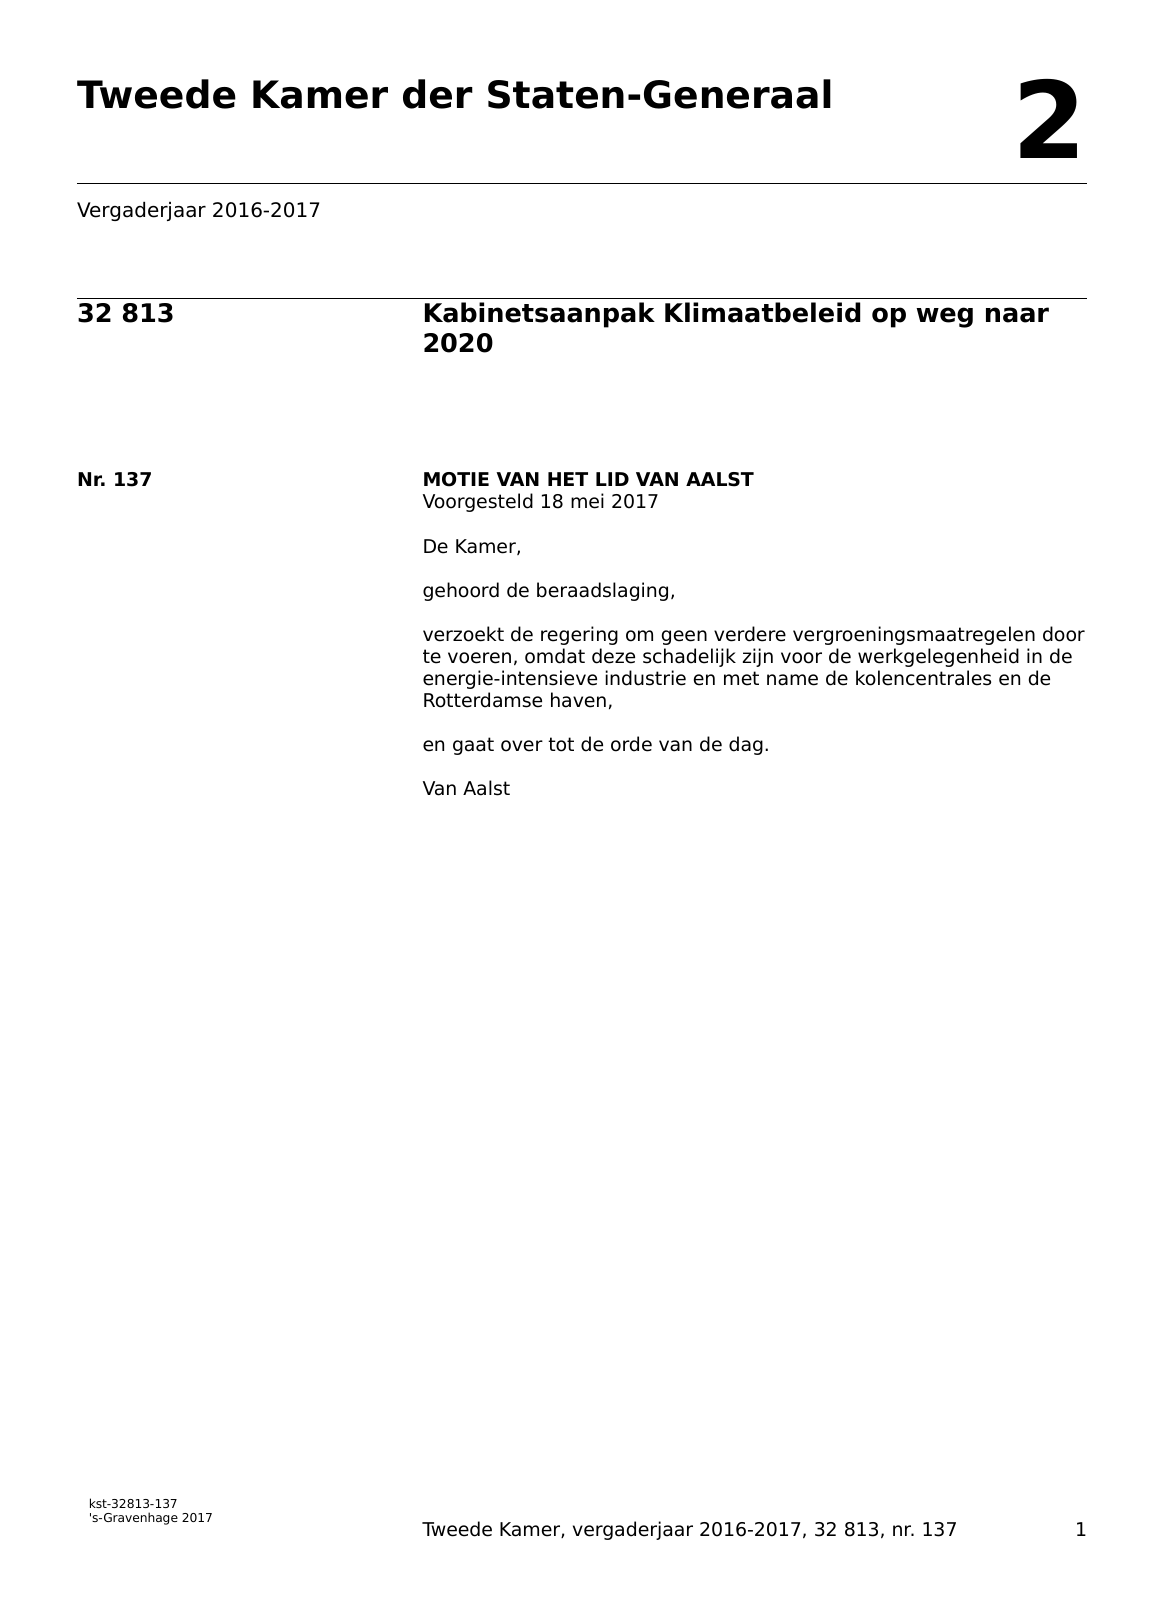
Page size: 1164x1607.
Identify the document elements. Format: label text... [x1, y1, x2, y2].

subtitle 32 813 Kabinetsaanpak Klimaatbeleid op weg naar 2020 [77, 299, 1087, 358]
table_header 2 [886, 59, 1087, 183]
table_cell Vergaderjaar 2016-2017 [77, 184, 1087, 298]
text Voorgesteld 18 mei 2017 [422, 491, 1087, 513]
subtitle Nr. 137 MOTIE VAN HET LID VAN AALST [77, 469, 1087, 491]
text Van Aalst [422, 778, 1087, 800]
text en gaat over tot de orde van de dag. [422, 734, 1087, 756]
text gehoord de beraadslaging, [422, 580, 1087, 602]
table_header Tweede Kamer der Staten-Generaal [77, 59, 886, 183]
text De Kamer, [422, 536, 1087, 557]
text kst-32813-137 [88, 1497, 323, 1511]
text verzoekt de regering om geen verdere vergroeningsmaatregelen door te voeren, omdat deze schadelijk zijn voor de werkgelegenheid in de energie-intensieve industrie en met name de kolencentrales en de Rotterdamse haven, [422, 624, 1087, 712]
text 's-Gravenhage 2017 [88, 1511, 323, 1525]
